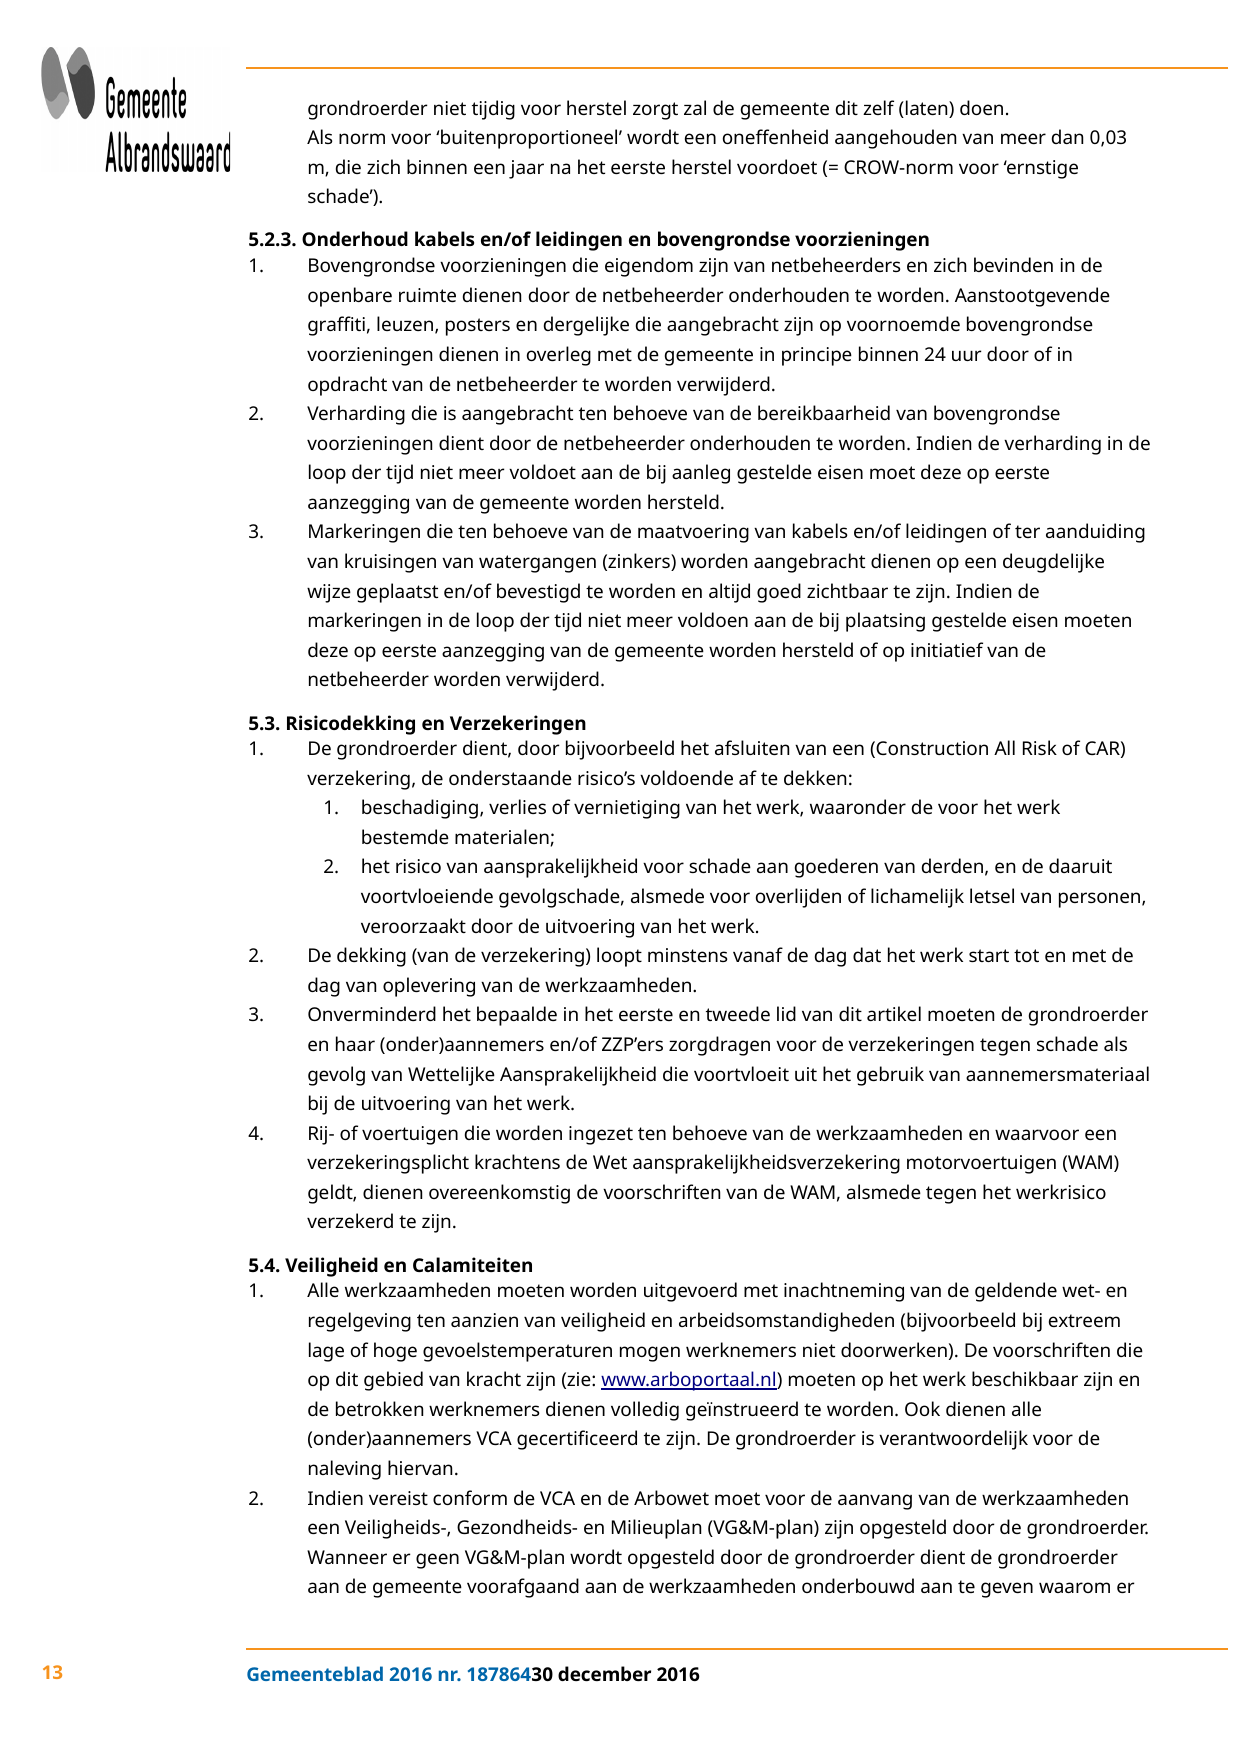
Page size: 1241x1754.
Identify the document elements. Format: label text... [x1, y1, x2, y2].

list Indien vereist conform de VCA en de Arbowet moet voor de aanvang van de werkzaamheden een Veiligheids-, Gezondheids- en Milieuplan (VG&M-plan) zijn opgesteld door de grondroerder. Wanneer er geen VG&M-plan wordt opgesteld door de grondroerder dient de grondroerder aan de gemeente voorafgaand aan de werkzaamheden onderbouwd aan te geven waarom er [248, 1485, 1152, 1599]
text 5.4. Veiligheid en Calamiteiten [248, 1252, 1152, 1278]
list beschadiging, verlies of vernietiging van het werk, waaronder de voor het werk bestemde materialen; [323, 794, 1152, 850]
list Onverminderd het bepaalde in het eerste en tweede lid van dit artikel moeten de grondroerder en haar (onder)aannemers en/of ZZP’ers zorgdragen voor de verzekeringen tegen schade als gevolg van Wettelijke Aansprakelijkheid die voortvloeit uit het gebruik van aannemersmateriaal bij de uitvoering van het werk. [248, 1002, 1152, 1116]
picture [41, 47, 231, 172]
list Rij- of voertuigen die worden ingezet ten behoeve van de werkzaamheden en waarvoor een verzekeringsplicht krachtens de Wet aansprakelijkheidsverzekering motorvoertuigen (WAM) geldt, dienen overeenkomstig de voorschriften van de WAM, alsmede tegen het werkrisico verzekerd te zijn. [248, 1120, 1152, 1234]
text 5.3. Risicodekking en Verzekeringen [248, 710, 1152, 735]
list Alle werkzaamheden moeten worden uitgevoerd met inachtneming van de geldende wet- en regelgeving ten aanzien van veiligheid en arbeidsomstandigheden (bijvoorbeeld bij extreem lage of hoge gevoelstemperaturen mogen werknemers niet doorwerken). De voorschriften die op dit gebied van kracht zijn (zie: www.arboportaal.nl) moeten op het werk beschikbaar zijn en de betrokken werknemers dienen volledig geïnstrueerd te worden. Ook dienen alle (onder)aannemers VCA gecertificeerd te zijn. De grondroerder is verantwoordelijk voor de naleving hiervan. [248, 1278, 1152, 1481]
list Markeringen die ten behoeve van de maatvoering van kabels en/of leidingen of ter aanduiding van kruisingen van watergangen (zinkers) worden aangebracht dienen op een deugdelijke wijze geplaatst en/of bevestigd te worden en altijd goed zichtbaar te zijn. Indien de markeringen in de loop der tijd niet meer voldoen aan de bij plaatsing gestelde eisen moeten deze op eerste aanzegging van de gemeente worden hersteld of op initiatief van de netbeheerder worden verwijderd. [248, 519, 1152, 692]
text 5.2.3. Onderhoud kabels en/of leidingen en bovengrondse voorzieningen [248, 227, 1152, 252]
list het risico van aansprakelijkheid voor schade aan goederen van derden, en de daaruit voortvloeiende gevolgschade, alsmede voor overlijden of lichamelijk letsel van personen, veroorzaakt door de uitvoering van het werk. [323, 854, 1152, 939]
list grondroerder niet tijdig voor herstel zorgt zal de gemeente dit zelf (laten) doen. [248, 95, 1152, 121]
list Bovengrondse voorzieningen die eigendom zijn van netbeheerders en zich bevinden in de openbare ruimte dienen door de netbeheerder onderhouden te worden. Aanstootgevende graffiti, leuzen, posters en dergelijke die aangebracht zijn op voornoemde bovengrondse voorzieningen dienen in overleg met de gemeente in principe binnen 24 uur door of in opdracht van de netbeheerder te worden verwijderd. [248, 252, 1152, 396]
list De dekking (van de verzekering) loopt minstens vanaf de dag dat het werk start tot en met de dag van oplevering van de werkzaamheden. [248, 942, 1152, 998]
list De grondroerder dient, door bijvoorbeeld het afsluiten van een (Construction All Risk of CAR) verzekering, de onderstaande risico’s voldoende af te dekken: [248, 735, 1152, 791]
list Verharding die is aangebracht ten behoeve van de bereikbaarheid van bovengrondse voorzieningen dient door de netbeheerder onderhouden te worden. Indien de verharding in de loop der tijd niet meer voldoet aan de bij aanleg gestelde eisen moet deze op eerste aanzegging van de gemeente worden hersteld. [248, 400, 1152, 515]
list Als norm voor ‘buitenproportioneel’ wordt een oneffenheid aangehouden van meer dan 0,03 m, die zich binnen een jaar na het eerste herstel voordoet (= CROW-norm voor ‘ernstige schade’). [248, 124, 1152, 209]
